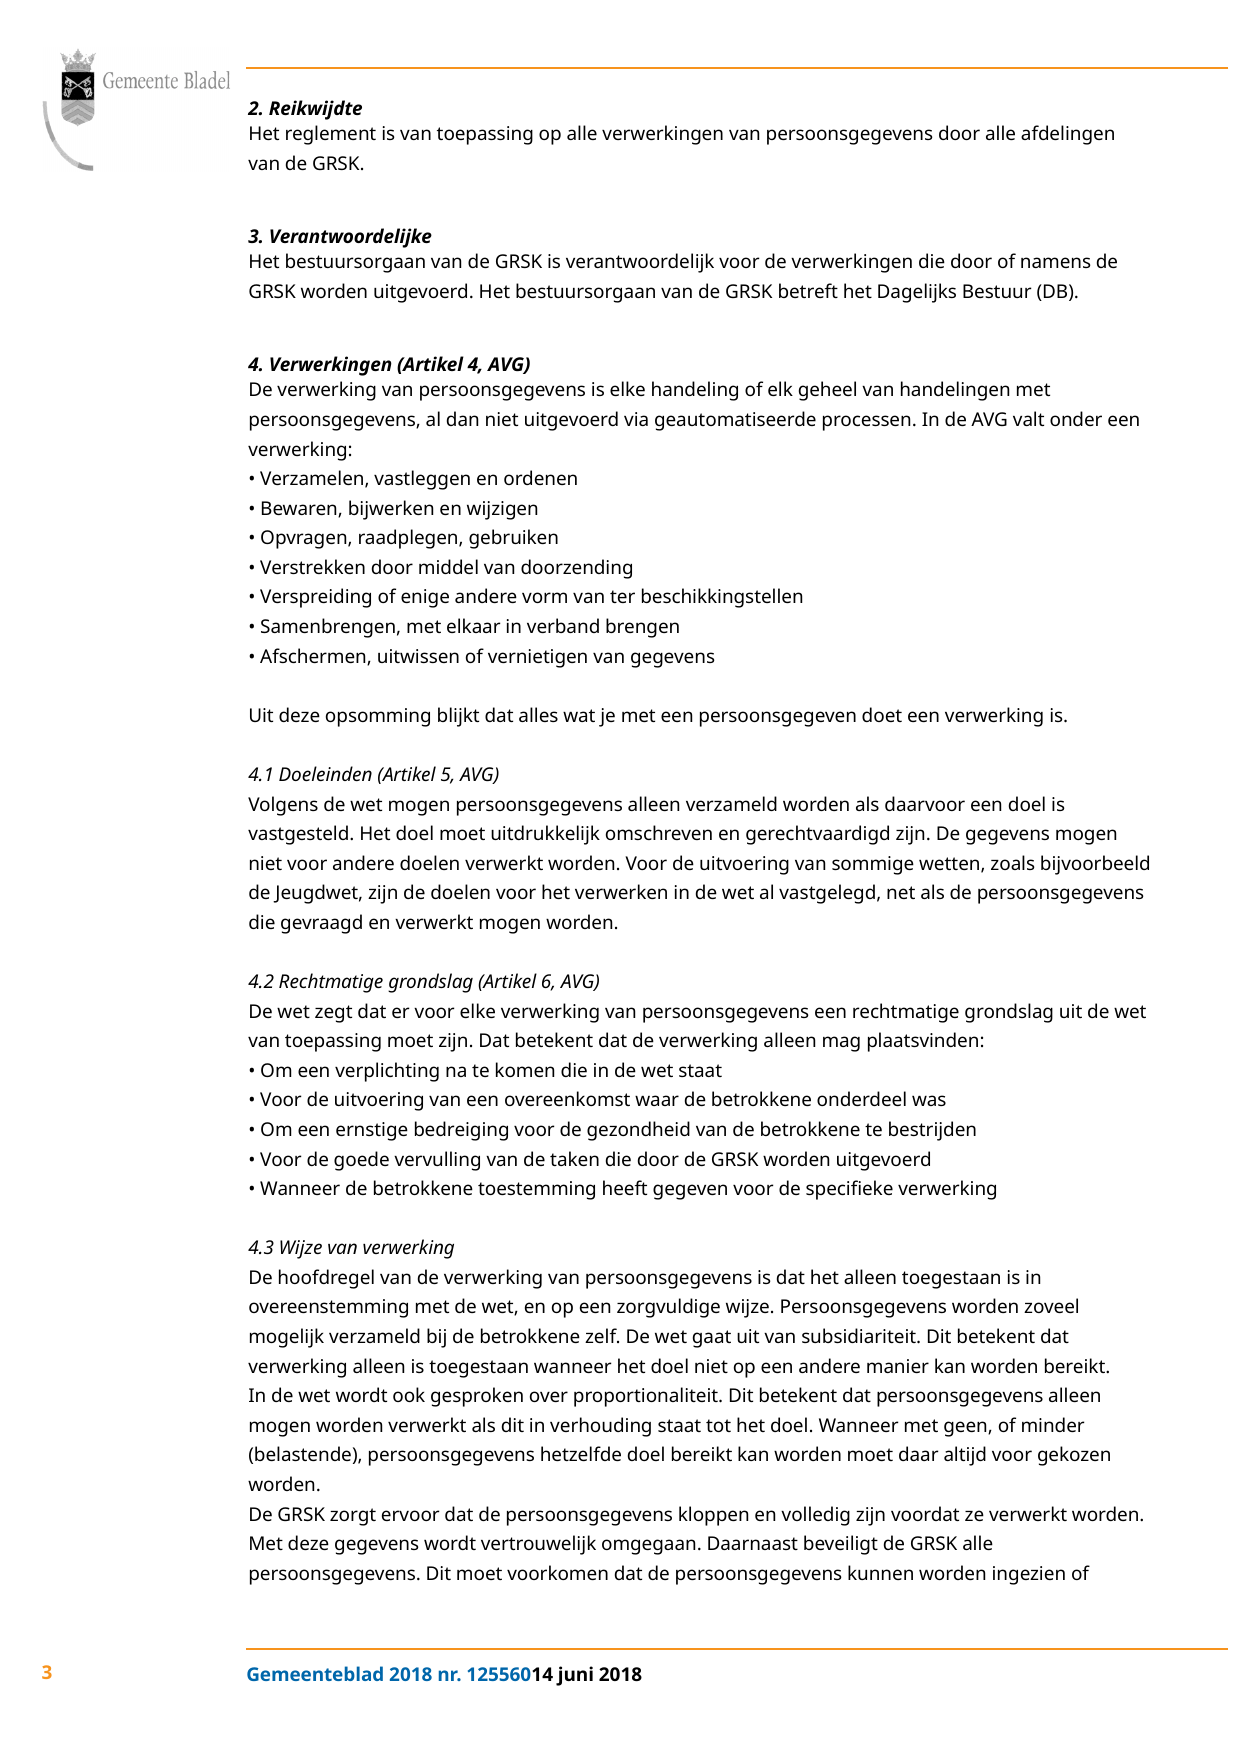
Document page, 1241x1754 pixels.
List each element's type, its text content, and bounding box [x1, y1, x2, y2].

text Volgens de wet mogen persoonsgegevens alleen verzameld worden als daarvoor een doel is vastgesteld. Het doel moet uitdrukkelijk omschreven en gerechtvaardigd zijn. De gegevens mogen niet voor andere doelen verwerkt worden. Voor de uitvoering van sommige wetten, zoals bijvoorbeeld de Jeugdwet, zijn de doelen voor het verwerken in de wet al vastgelegd, net als de persoonsgegevens die gevraagd en verwerkt mogen worden. [248, 791, 1152, 935]
text 3. Verantwoordelijke [248, 223, 1152, 248]
text • Opvragen, raadplegen, gebruiken [248, 524, 1152, 550]
text In de wet wordt ook gesproken over proportionaliteit. Dit betekent dat persoonsgegevens alleen mogen worden verwerkt als dit in verhouding staat tot het doel. Wanneer met geen, of minder (belastende), persoonsgegevens hetzelfde doel bereikt kan worden moet daar altijd voor gekozen worden. [248, 1382, 1152, 1497]
text 4.2 Rechtmatige grondslag (Artikel 6, AVG) [248, 968, 1152, 994]
text 2. Reikwijdte [248, 95, 1152, 121]
text • Wanneer de betrokkene toestemming heeft gegeven voor de specifieke verwerking [248, 1175, 1152, 1201]
text • Voor de uitvoering van een overeenkomst waar de betrokkene onderdeel was [248, 1087, 1152, 1112]
text De wet zegt dat er voor elke verwerking van persoonsgegevens een rechtmatige grondslag uit de wet van toepassing moet zijn. Dat betekent dat de verwerking alleen mag plaatsvinden: [248, 998, 1152, 1053]
text Het bestuursorgaan van de GRSK is verantwoordelijk voor de verwerkingen die door of namens de GRSK worden uitgevoerd. Het bestuursorgaan van de GRSK betreft het Dagelijks Bestuur (DB). [248, 248, 1152, 304]
text • Om een ernstige bedreiging voor de gezondheid van de betrokkene te bestrijden [248, 1116, 1152, 1142]
text • Afschermen, uitwissen of vernietigen van gegevens [248, 643, 1152, 668]
text • Verzamelen, vastleggen en ordenen [248, 465, 1152, 491]
text • Bewaren, bijwerken en wijzigen [248, 495, 1152, 521]
text • Voor de goede vervulling van de taken die door de GRSK worden uitgevoerd [248, 1146, 1152, 1171]
text Uit deze opsomming blijkt dat alles wat je met een persoonsgegeven doet een verwerking is. [248, 702, 1152, 728]
text Het reglement is van toepassing op alle verwerkingen van persoonsgegevens door alle afdelingen van de GRSK. [248, 121, 1152, 176]
text 4. Verwerkingen (Artikel 4, AVG) [248, 351, 1152, 377]
text De verwerking van persoonsgegevens is elke handeling of elk geheel van handelingen met persoonsgegevens, al dan niet uitgevoerd via geautomatiseerde processen. In de AVG valt onder een verwerking: [248, 377, 1152, 461]
text • Om een verplichting na te komen die in de wet staat [248, 1057, 1152, 1083]
text • Verspreiding of enige andere vorm van ter beschikkingstellen [248, 584, 1152, 609]
text 4.1 Doeleinden (Artikel 5, AVG) [248, 761, 1152, 787]
text De GRSK zorgt ervoor dat de persoonsgegevens kloppen en volledig zijn voordat ze verwerkt worden. Met deze gegevens wordt vertrouwelijk omgegaan. Daarnaast beveiligt de GRSK alle persoonsgegevens. Dit moet voorkomen dat de persoonsgegevens kunnen worden ingezien of [248, 1501, 1152, 1586]
picture [41, 47, 231, 172]
text • Verstrekken door middel van doorzending [248, 554, 1152, 580]
text • Samenbrengen, met elkaar in verband brengen [248, 613, 1152, 639]
text 4.3 Wijze van verwerking [248, 1234, 1152, 1260]
text De hoofdregel van de verwerking van persoonsgegevens is dat het alleen toegestaan is in overeenstemming met de wet, en op een zorgvuldige wijze. Persoonsgegevens worden zoveel mogelijk verzameld bij de betrokkene zelf. De wet gaat uit van subsidiariteit. Dit betekent dat verwerking alleen is toegestaan wanneer het doel niet op een andere manier kan worden bereikt. [248, 1264, 1152, 1378]
